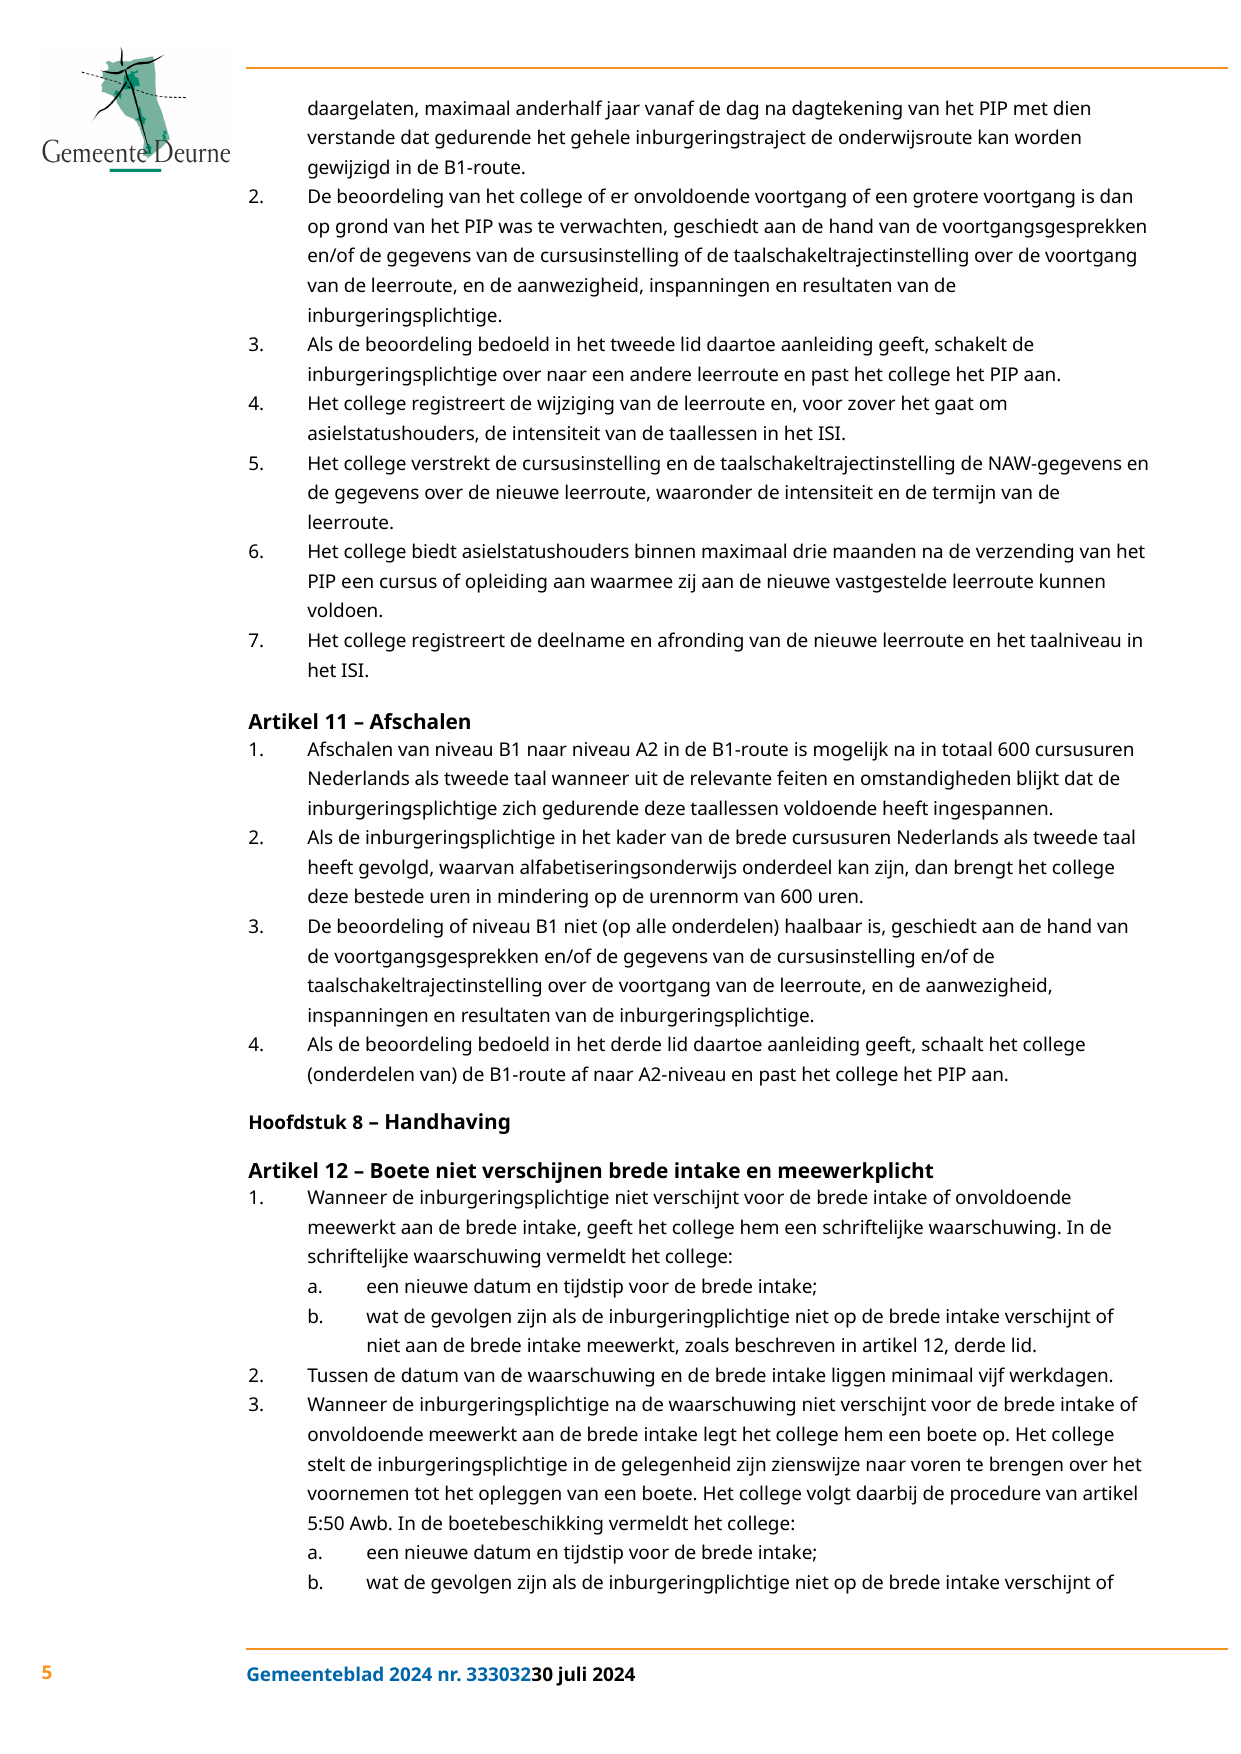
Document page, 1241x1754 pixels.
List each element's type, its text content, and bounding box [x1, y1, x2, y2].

list Afschalen van niveau B1 naar niveau A2 in de B1-route is mogelijk na in totaal 600 cursusuren Nederlands als tweede taal wanneer uit de relevante feiten en omstandigheden blijkt dat de inburgeringsplichtige zich gedurende deze taallessen voldoende heeft ingespannen. [248, 736, 1152, 821]
list Het college verstrekt de cursusinstelling en de taalschakeltrajectinstelling de NAW-gegevens en de gegevens over de nieuwe leerroute, waaronder de intensiteit en de termijn van de leerroute. [248, 450, 1152, 535]
list een nieuwe datum en tijdstip voor de brede intake; [307, 1539, 1152, 1565]
list Als de beoordeling bedoeld in het tweede lid daartoe aanleiding geeft, schakelt de inburgeringsplichtige over naar een andere leerroute en past het college het PIP aan. [248, 331, 1152, 387]
text Artikel 12 – Boete niet verschijnen brede intake en meewerkplicht [248, 1156, 1152, 1184]
list daargelaten, maximaal anderhalf jaar vanaf de dag na dagtekening van het PIP met dien verstande dat gedurende het gehele inburgeringstraject de onderwijsroute kan worden gewijzigd in de B1-route. [248, 95, 1152, 180]
list Wanneer de inburgeringsplichtige na de waarschuwing niet verschijnt voor de brede intake of onvoldoende meewerkt aan de brede intake legt het college hem een boete op. Het college stelt de inburgeringsplichtige in de gelegenheid zijn zienswijze naar voren te brengen over het voornemen tot het opleggen van een boete. Het college volgt daarbij de procedure van artikel 5:50 Awb. In de boetebeschikking vermeldt het college: [248, 1392, 1152, 1536]
list Als de beoordeling bedoeld in het derde lid daartoe aanleiding geeft, schaalt het college (onderdelen van) de B1-route af naar A2-niveau en past het college het PIP aan. [248, 1032, 1152, 1087]
list Het college registreert de deelname en afronding van de nieuwe leerroute en het taalniveau in het ISI. [248, 627, 1152, 683]
list Als de inburgeringsplichtige in het kader van de brede cursusuren Nederlands als tweede taal heeft gevolgd, waarvan alfabetiseringsonderwijs onderdeel kan zijn, dan brengt het college deze bestede uren in mindering op de urennorm van 600 uren. [248, 824, 1152, 909]
list De beoordeling of niveau B1 niet (op alle onderdelen) haalbaar is, geschiedt aan de hand van de voortgangsgesprekken en/of de gegevens van de cursusinstelling en/of de taalschakeltrajectinstelling over de voortgang van de leerroute, en de aanwezigheid, inspanningen en resultaten van de inburgeringsplichtige. [248, 913, 1152, 1028]
list een nieuwe datum en tijdstip voor de brede intake; [307, 1273, 1152, 1299]
list De beoordeling van het college of er onvoldoende voortgang of een grotere voortgang is dan op grond van het PIP was te verwachten, geschiedt aan de hand van de voortgangsgesprekken en/of de gegevens van de cursusinstelling of de taalschakeltrajectinstelling over de voortgang van de leerroute, en de aanwezigheid, inspanningen en resultaten van de inburgeringsplichtige. [248, 183, 1152, 328]
list wat de gevolgen zijn als de inburgeringplichtige niet op de brede intake verschijnt of [307, 1569, 1152, 1595]
list Wanneer de inburgeringsplichtige niet verschijnt voor de brede intake of onvoldoende meewerkt aan de brede intake, geeft het college hem een schriftelijke waarschuwing. In de schriftelijke waarschuwing vermeldt het college: [248, 1184, 1152, 1269]
picture [41, 47, 231, 172]
list wat de gevolgen zijn als de inburgeringplichtige niet op de brede intake verschijnt of niet aan de brede intake meewerkt, zoals beschreven in artikel 12, derde lid. [307, 1303, 1152, 1358]
list Het college registreert de wijziging van de leerroute en, voor zover het gaat om asielstatushouders, de intensiteit van de taallessen in het ISI. [248, 391, 1152, 446]
text Hoofdstuk 8 – Handhaving [248, 1107, 1152, 1135]
list Tussen de datum van de waarschuwing en de brede intake liggen minimaal vijf werkdagen. [248, 1362, 1152, 1388]
list Het college biedt asielstatushouders binnen maximaal drie maanden na de verzending van het PIP een cursus of opleiding aan waarmee zij aan de nieuwe vastgestelde leerroute kunnen voldoen. [248, 538, 1152, 623]
text Artikel 11 – Afschalen [248, 707, 1152, 736]
